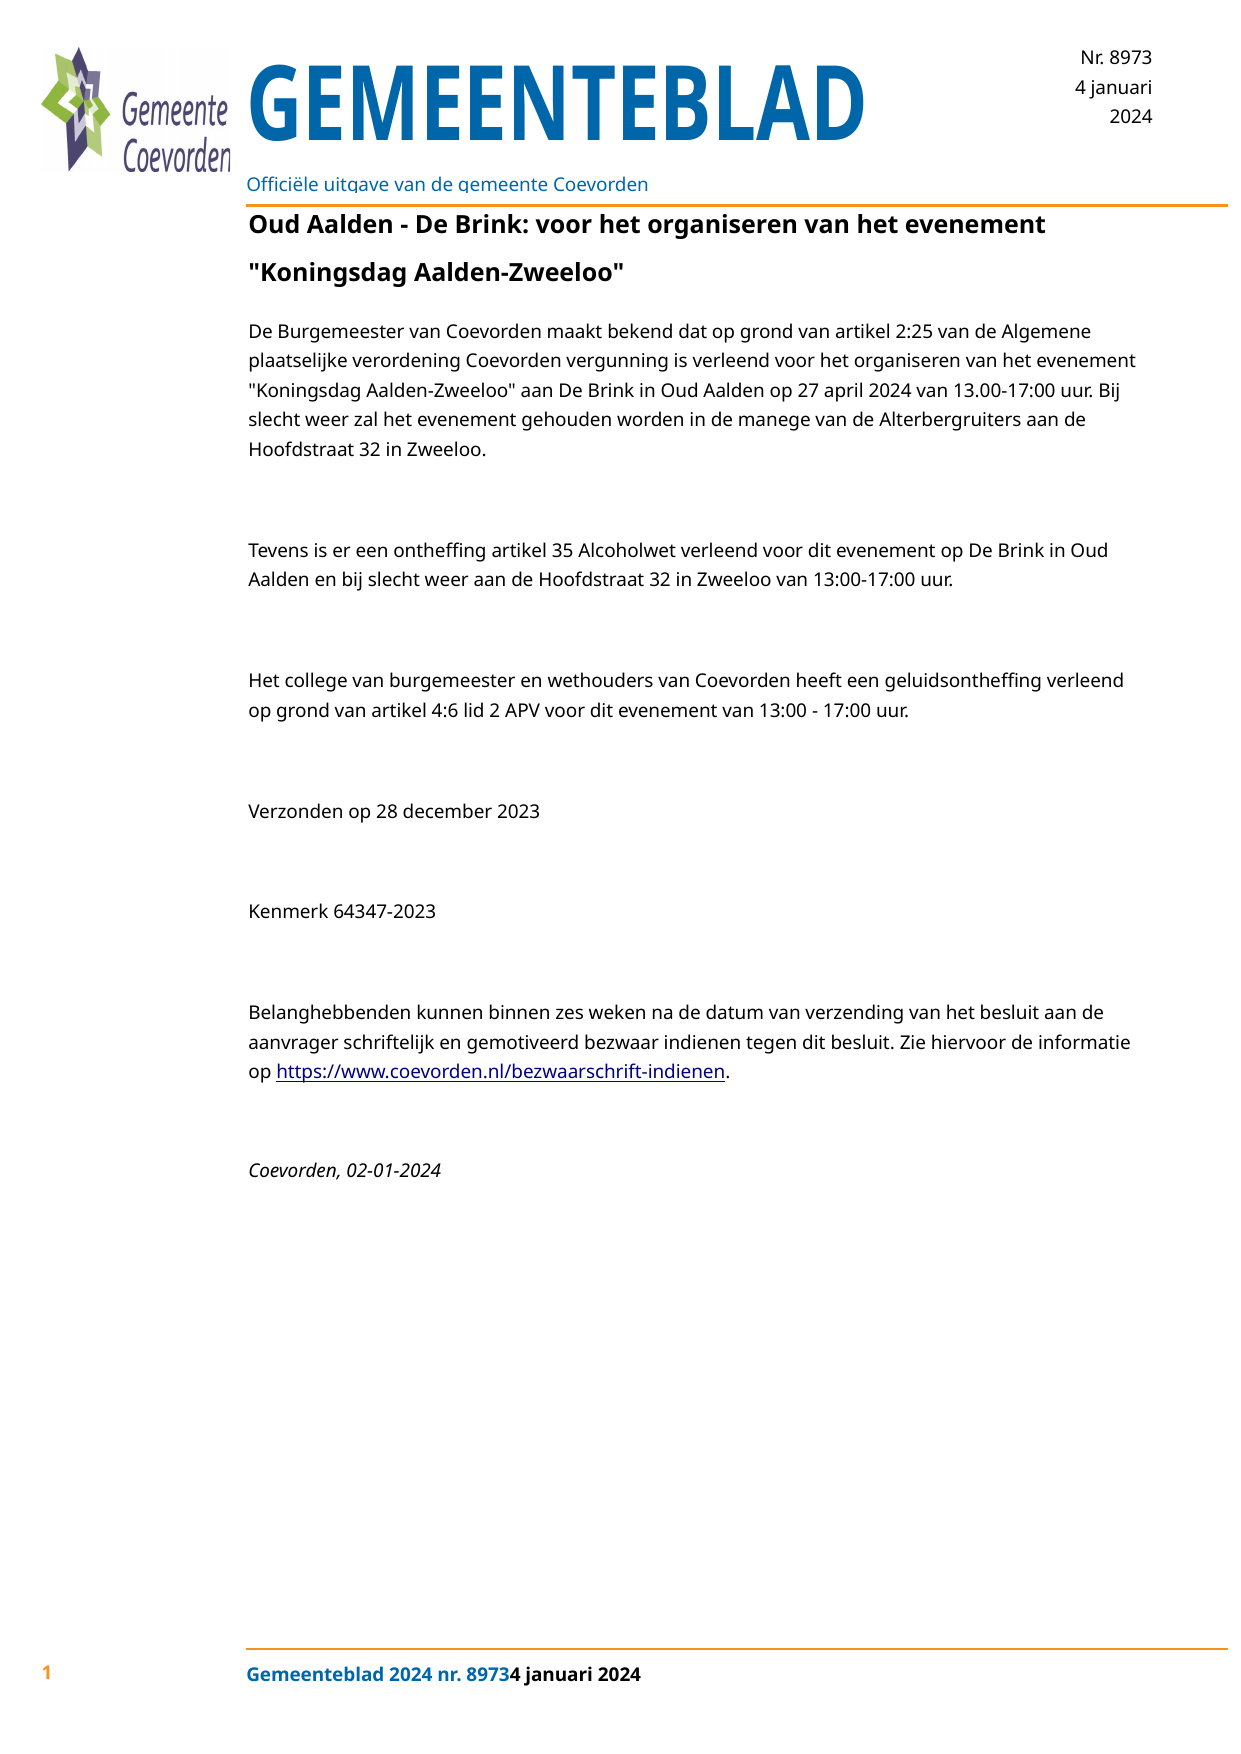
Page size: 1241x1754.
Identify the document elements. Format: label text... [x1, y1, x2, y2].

text Oud Aalden - De Brink: voor het organiseren van het evenement "Koningsdag Aalden-Zweeloo" [248, 207, 1152, 288]
text Belanghebbenden kunnen binnen zes weken na de datum van verzending van het besluit aan de aanvrager schriftelijk en gemotiveerd bezwaar indienen tegen dit besluit. Zie hiervoor de informatie op https://www.coevorden.nl/bezwaarschrift-indienen. [248, 999, 1152, 1084]
picture [41, 47, 231, 172]
text Kenmerk 64347-2023 [248, 899, 1152, 924]
text Coevorden, 02-01-2024 [248, 1157, 1152, 1183]
text De Burgemeester van Coevorden maakt bekend dat op grond van artikel 2:25 van de Algemene plaatselijke verordening Coevorden vergunning is verleend voor het organiseren van het evenement "Koningsdag Aalden-Zweeloo" aan De Brink in Oud Aalden op 27 april 2024 van 13.00-17:00 uur. Bij slecht weer zal het evenement gehouden worden in de manege van de Alterbergruiters aan de Hoofdstraat 32 in Zweeloo. [248, 318, 1152, 462]
text Het college van burgemeester en wethouders van Coevorden heeft een geluidsontheffing verleend op grond van artikel 4:6 lid 2 APV voor dit evenement van 13:00 - 17:00 uur. [248, 667, 1152, 723]
text Verzonden op 28 december 2023 [248, 798, 1152, 824]
text Tevens is er een ontheffing artikel 35 Alcoholwet verleend voor dit evenement op De Brink in Oud Aalden en bij slecht weer aan de Hoofdstraat 32 in Zweeloo van 13:00-17:00 uur. [248, 537, 1152, 592]
